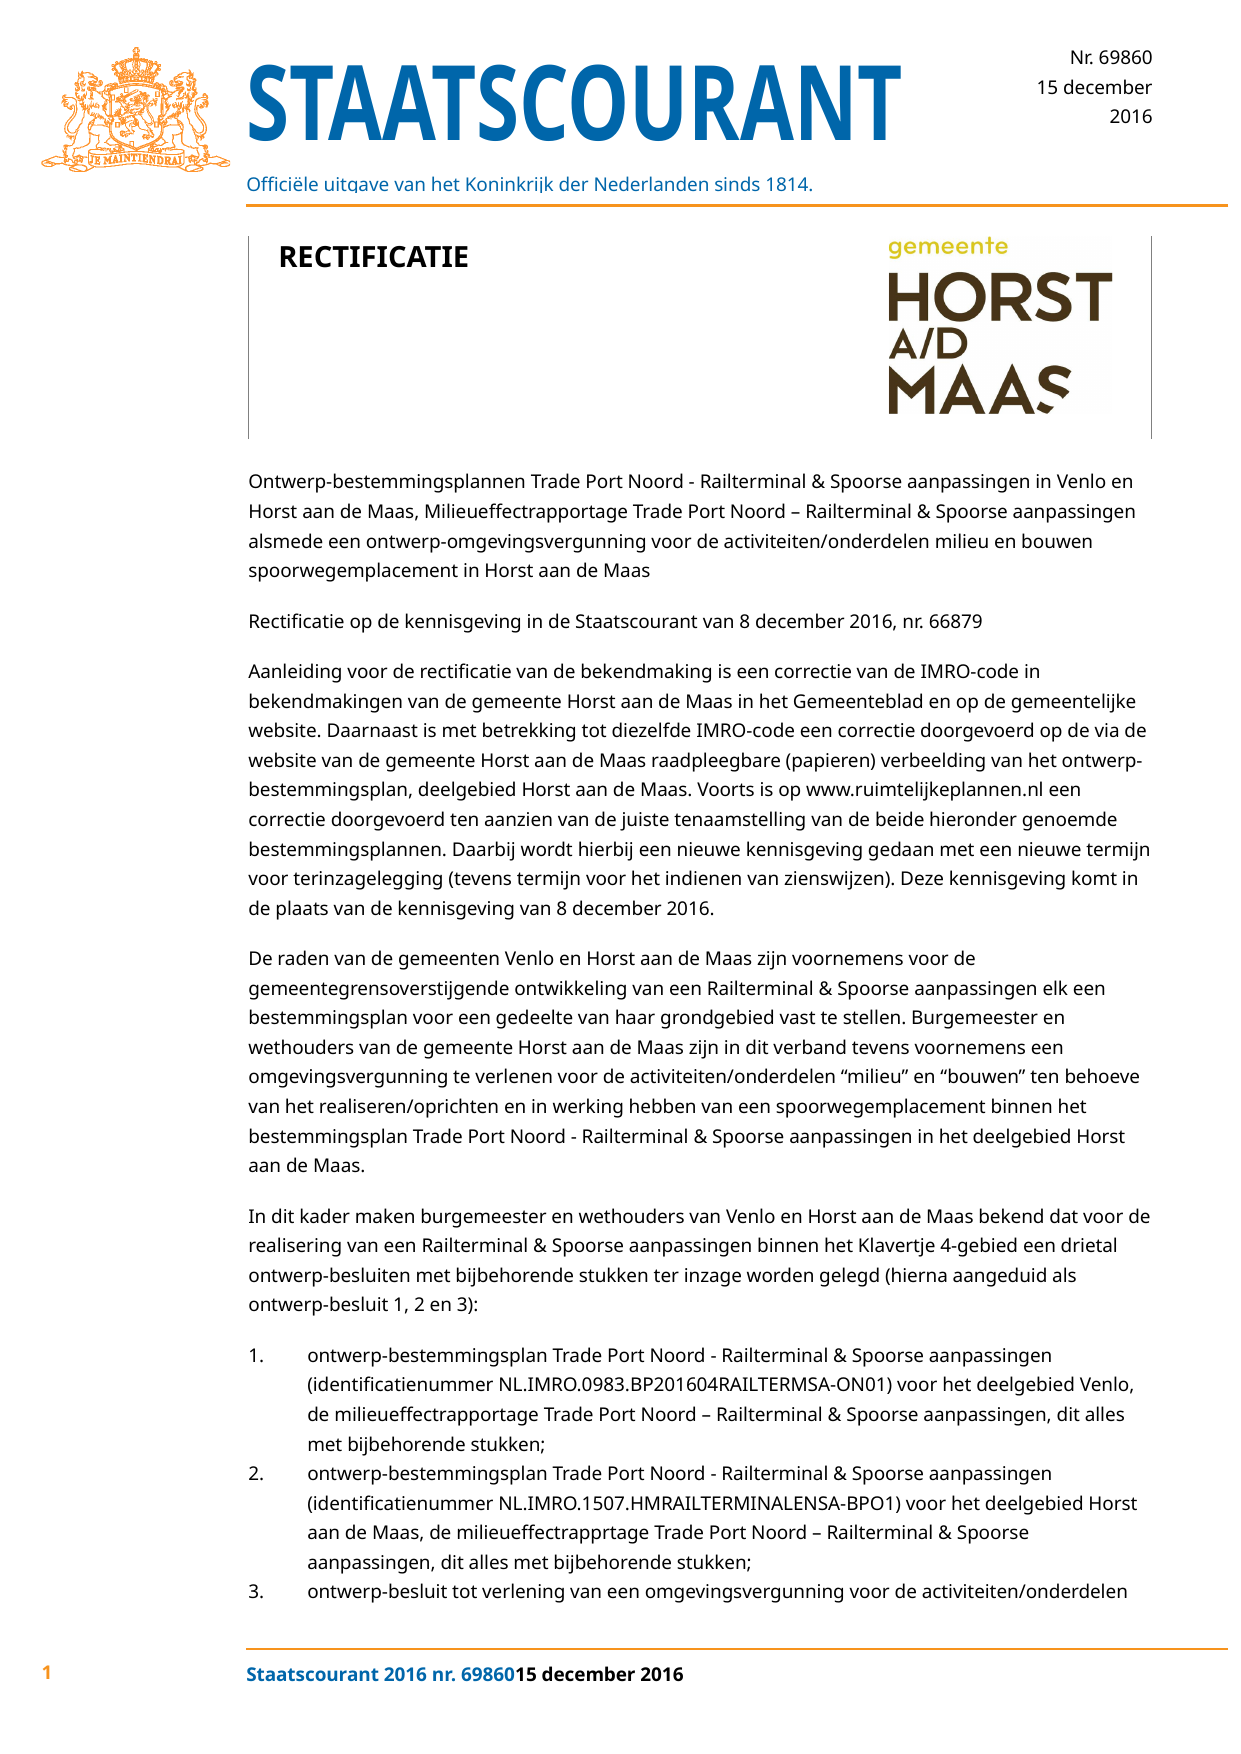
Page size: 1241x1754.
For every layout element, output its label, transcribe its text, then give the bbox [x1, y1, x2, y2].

list (identificatienummer NL.IMRO.1507.HMRAILTERMINALENSA-BPO1) voor het deelgebied Horst aan de Maas, de milieueffectrapprtage Trade Port Noord – Railterminal & Spoorse aanpassingen, dit alles met bijbehorende stukken; [248, 1490, 1152, 1575]
picture [41, 47, 231, 172]
list ontwerp-bestemmingsplan Trade Port Noord - Railterminal & Spoorse aanpassingen [248, 1342, 1152, 1368]
table_header [1113, 236, 1151, 413]
table_header [850, 236, 888, 413]
list ontwerp-bestemmingsplan Trade Port Noord - Railterminal & Spoorse aanpassingen [248, 1460, 1152, 1486]
text Rectificatie op de kennisgeving in de Staatscourant van 8 december 2016, nr. 66879 [248, 608, 1152, 633]
text De raden van de gemeenten Venlo en Horst aan de Maas zijn voornemens voor de gemeentegrensoverstijgende ontwikkeling van een Railterminal & Spoorse aanpassingen elk een bestemmingsplan voor een gedeelte van haar grondgebied vast te stellen. Burgemeester en wethouders van de gemeente Horst aan de Maas zijn in dit verband tevens voornemens een omgevingsvergunning te verlenen voor de activiteiten/onderdelen “milieu” en “bouwen” ten behoeve van het realiseren/oprichten en in werking hebben van een spoorwegemplacement binnen het bestemmingsplan Trade Port Noord - Railterminal & Spoorse aanpassingen in het deelgebied Horst aan de Maas. [248, 945, 1152, 1178]
list ontwerp-besluit tot verlening van een omgevingsvergunning voor de activiteiten/onderdelen [248, 1579, 1152, 1604]
text Ontwerp-bestemmingsplannen Trade Port Noord - Railterminal & Spoorse aanpassingen in Venlo en Horst aan de Maas, Milieueffectrapportage Trade Port Noord – Railterminal & Spoorse aanpassingen alsmede een ontwerp-omgevingsvergunning voor de activiteiten/onderdelen milieu en bouwen spoorwegemplacement in Horst aan de Maas [248, 469, 1152, 583]
list (identificatienummer NL.IMRO.0983.BP201604RAILTERMSA-ON01) voor het deelgebied Venlo, de milieueffectrapportage Trade Port Noord – Railterminal & Spoorse aanpassingen, dit alles met bijbehorende stukken; [248, 1372, 1152, 1456]
text Aanleiding voor de rectificatie van de bekendmaking is een correctie van de IMRO-code in bekendmakingen van de gemeente Horst aan de Maas in het Gemeenteblad en op de gemeentelijke website. Daarnaast is met betrekking tot diezelfde IMRO-code een correctie doorgevoerd op de via de website van de gemeente Horst aan de Maas raadpleegbare (papieren) verbeelding van het ontwerp-bestemmingsplan, deelgebied Horst aan de Maas. Voorts is op www.ruimtelijkeplannen.nl een correctie doorgevoerd ten aanzien van de juiste tenaamstelling van de beide hieronder genoemde bestemmingsplannen. Daarbij wordt hierbij een nieuwe kennisgeving gedaan met een nieuwe termijn voor terinzagelegging (tevens termijn voor het indienen van zienswijzen). Deze kennisgeving komt in de plaats van de kennisgeving van 8 december 2016. [248, 658, 1152, 921]
picture [888, 236, 1113, 414]
table_header [850, 414, 1151, 439]
text In dit kader maken burgemeester en wethouders van Venlo en Horst aan de Maas bekend dat voor de realisering van een Railterminal & Spoorse aanpassingen binnen het Klavertje 4-gebied een drietal ontwerp-besluiten met bijbehorende stukken ter inzage worden gelegd (hierna aangeduid als ontwerp-besluit 1, 2 en 3): [248, 1203, 1152, 1317]
table_header RECTIFICATIE [249, 236, 850, 439]
